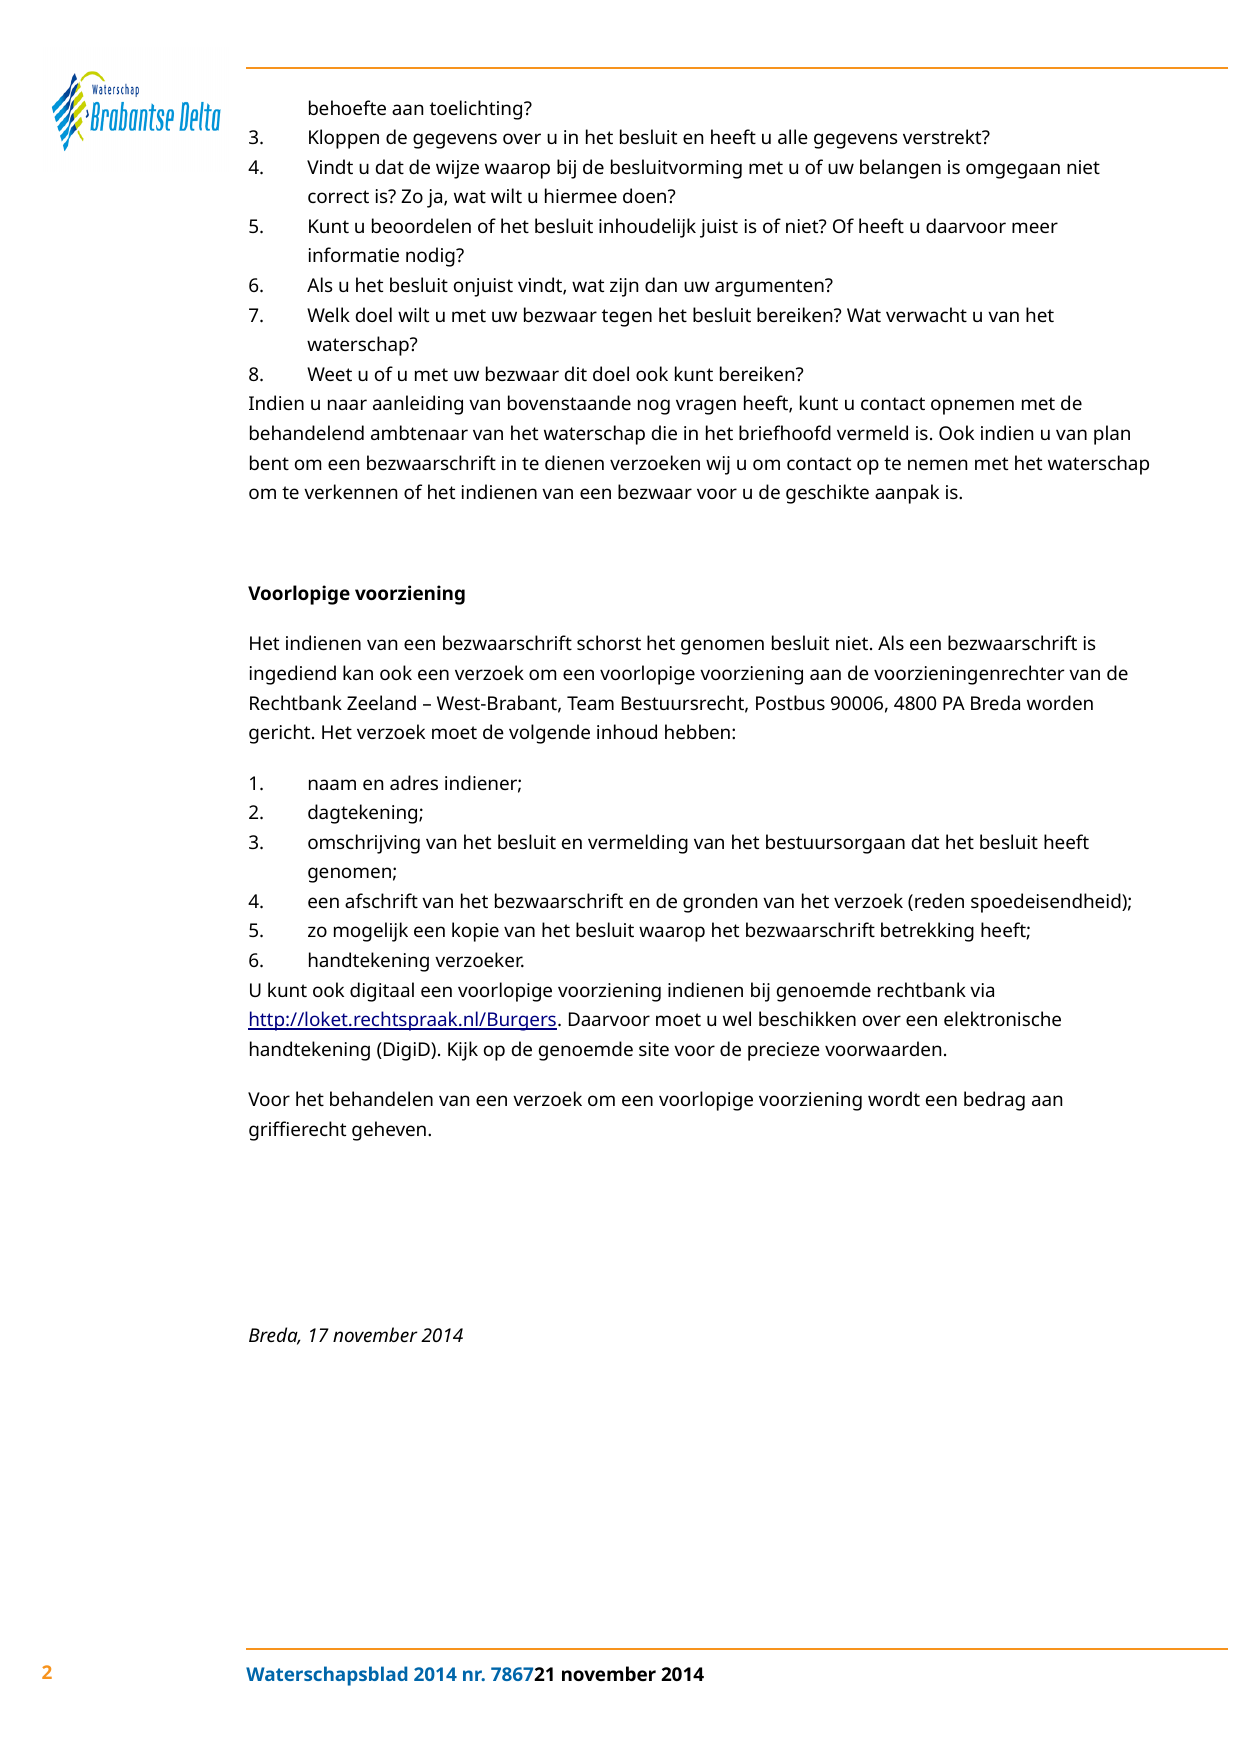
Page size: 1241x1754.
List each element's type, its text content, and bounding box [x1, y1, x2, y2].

list Kunt u beoordelen of het besluit inhoudelijk juist is of niet? Of heeft u daarvoor meer informatie nodig? [248, 213, 1152, 268]
list handtekening verzoeker. [248, 947, 1152, 973]
text Voorlopige voorziening [248, 580, 1152, 606]
list een afschrift van het bezwaarschrift en de gronden van het verzoek (reden spoedeisendheid); [248, 888, 1152, 914]
list Welk doel wilt u met uw bezwaar tegen het besluit bereiken? Wat verwacht u van het waterschap? [248, 302, 1152, 357]
list Vindt u dat de wijze waarop bij de besluitvorming met u of uw belangen is omgegaan niet correct is? Zo ja, wat wilt u hiermee doen? [248, 154, 1152, 209]
list Als u het besluit onjuist vindt, wat zijn dan uw argumenten? [248, 272, 1152, 298]
text Indien u naar aanleiding van bovenstaande nog vragen heeft, kunt u contact opnemen met de behandelend ambtenaar van het waterschap die in het briefhoofd vermeld is. Ook indien u van plan bent om een bezwaarschrift in te dienen verzoeken wij u om contact op te nemen met het waterschap om te verkennen of het indienen van een bezwaar voor u de geschikte aanpak is. [248, 391, 1152, 505]
picture [41, 47, 231, 172]
text U kunt ook digitaal een voorlopige voorziening indienen bij genoemde rechtbank via http://loket.rechtspraak.nl/Burgers. Daarvoor moet u wel beschikken over een elektronische handtekening (DigiD). Kijk op de genoemde site voor de precieze voorwaarden. [248, 977, 1152, 1062]
list Kloppen de gegevens over u in het besluit en heeft u alle gegevens verstrekt? [248, 124, 1152, 150]
list zo mogelijk een kopie van het besluit waarop het bezwaarschrift betrekking heeft; [248, 918, 1152, 943]
list dagtekening; [248, 799, 1152, 825]
text Voor het behandelen van een verzoek om een voorlopige voorziening wordt een bedrag aan griffierecht geheven. [248, 1086, 1152, 1142]
text Het indienen van een bezwaarschrift schorst het genomen besluit niet. Als een bezwaarschrift is ingediend kan ook een verzoek om een voorlopige voorziening aan de voorzieningenrechter van de Rechtbank Zeeland – West-Brabant, Team Bestuursrecht, Postbus 90006, 4800 PA Breda worden gericht. Het verzoek moet de volgende inhoud hebben: [248, 631, 1152, 745]
list Weet u of u met uw bezwaar dit doel ook kunt bereiken? [248, 361, 1152, 387]
text Breda, 17 november 2014 [248, 1323, 1152, 1348]
list behoefte aan toelichting? [248, 95, 1152, 121]
list omschrijving van het besluit en vermelding van het bestuursorgaan dat het besluit heeft genomen; [248, 829, 1152, 884]
list naam en adres indiener; [248, 770, 1152, 796]
